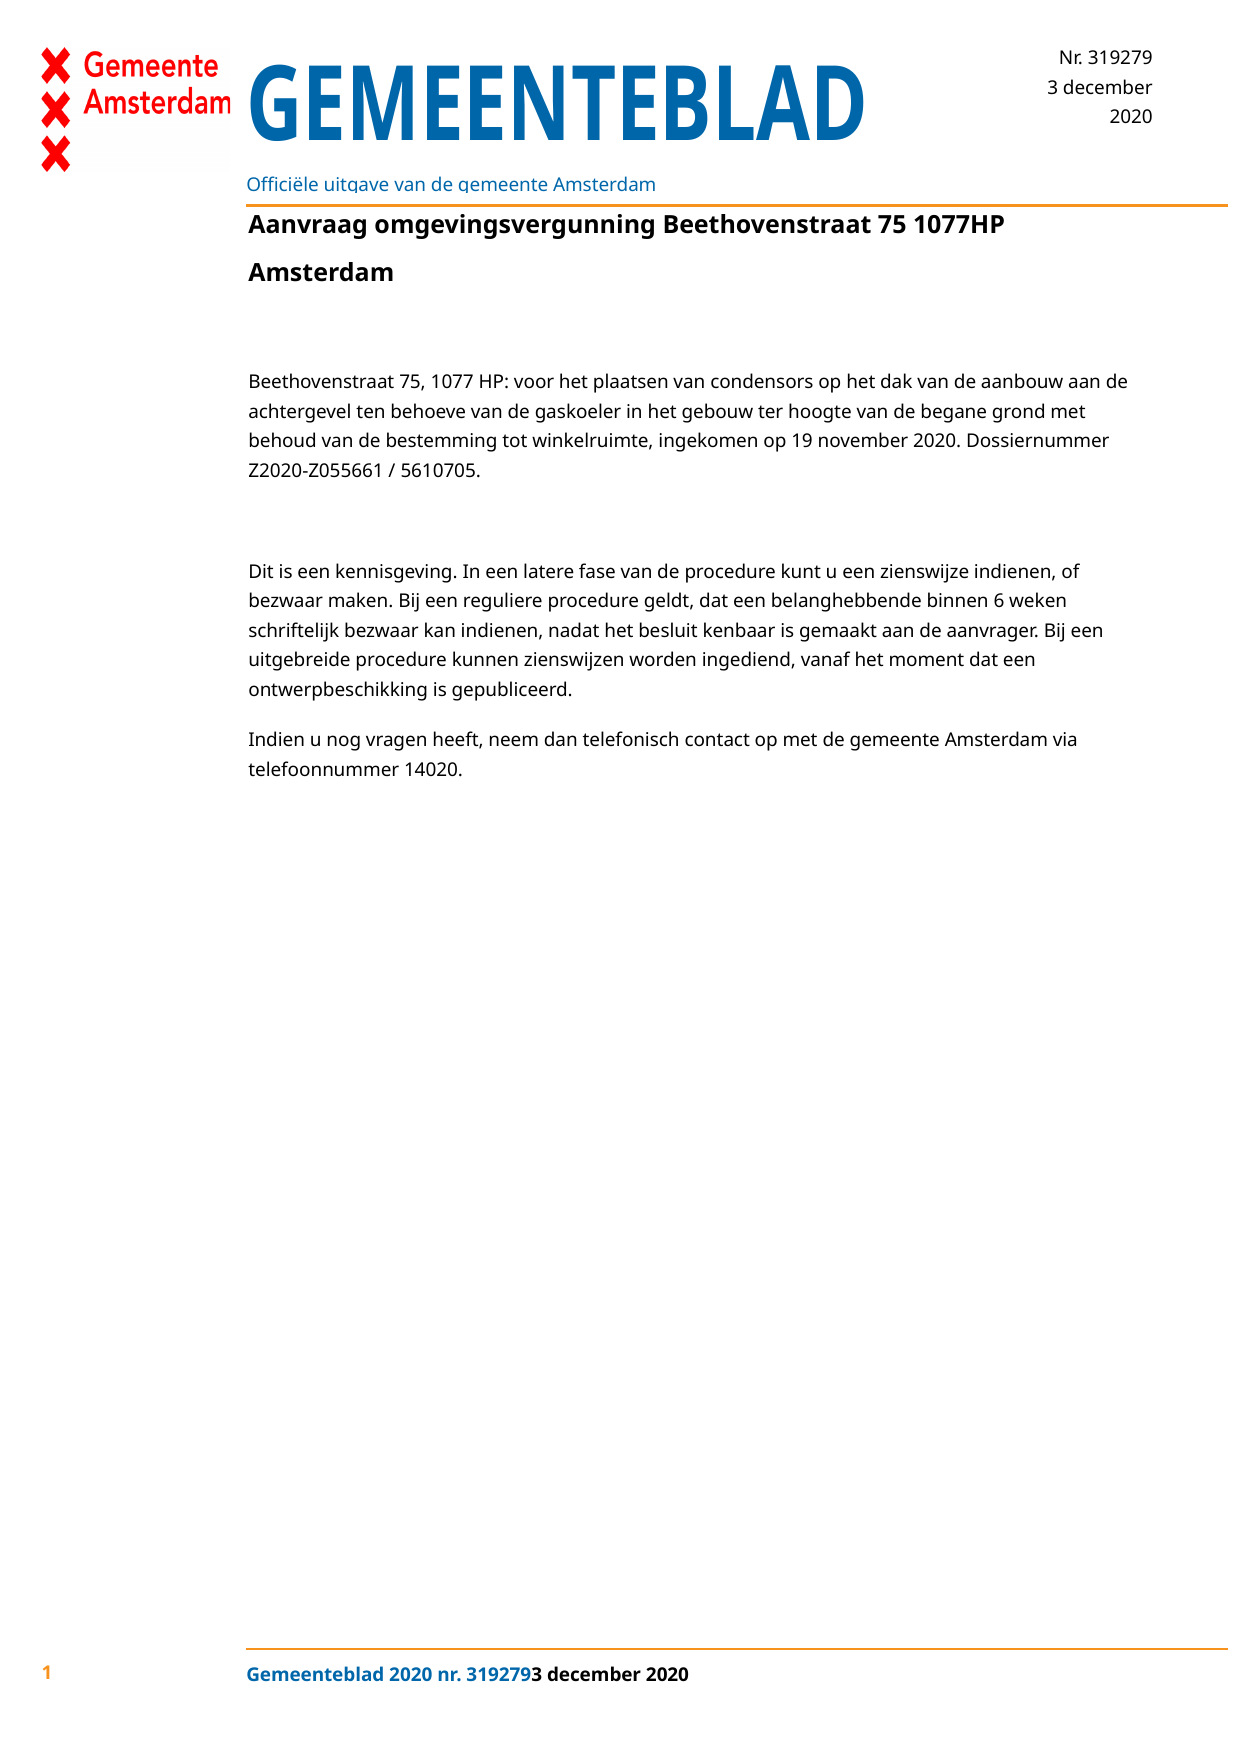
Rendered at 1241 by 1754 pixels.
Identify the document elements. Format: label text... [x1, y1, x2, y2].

text Aanvraag omgevingsvergunning Beethovenstraat 75 1077HP Amsterdam [248, 207, 1152, 288]
picture [41, 47, 231, 172]
text Beethovenstraat 75, 1077 HP: voor het plaatsen van condensors op het dak van de aanbouw aan de achtergevel ten behoeve van de gaskoeler in het gebouw ter hoogte van de begane grond met behoud van de bestemming tot winkelruimte, ingekomen op 19 november 2020. Dossiernummer Z2020-Z055661 / 5610705. [248, 368, 1152, 483]
text Dit is een kennisgeving. In een latere fase van de procedure kunt u een zienswijze indienen, of bezwaar maken. Bij een reguliere procedure geldt, dat een belanghebbende binnen 6 weken schriftelijk bezwaar kan indienen, nadat het besluit kenbaar is gemaakt aan de aanvrager. Bij een uitgebreide procedure kunnen zienswijzen worden ingediend, vanaf het moment dat een ontwerpbeschikking is gepubliceerd. [248, 558, 1152, 702]
text Indien u nog vragen heeft, neem dan telefonisch contact op met de gemeente Amsterdam via telefoonnummer 14020. [248, 727, 1152, 782]
